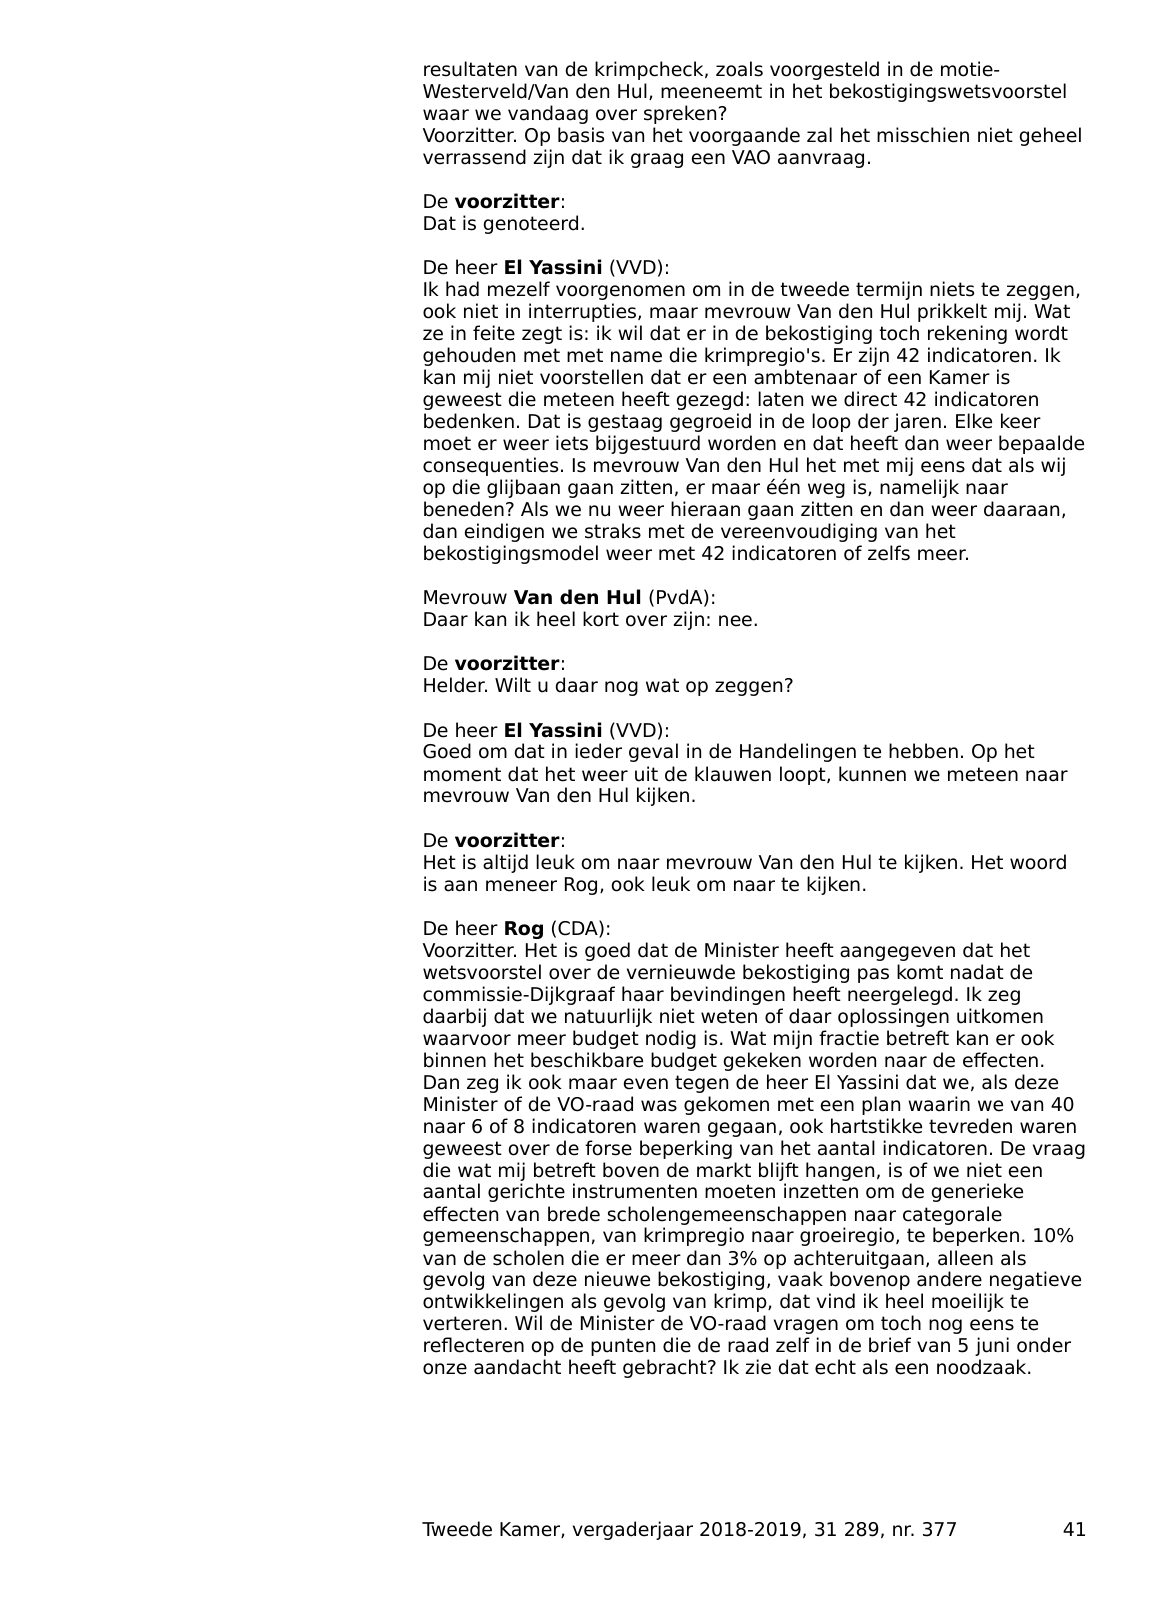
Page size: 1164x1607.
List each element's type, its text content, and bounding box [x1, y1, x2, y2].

text Goed om dat in ieder geval in de Handelingen te hebben. Op het moment dat het weer uit de klauwen loopt, kunnen we meteen naar mevrouw Van den Hul kijken. [422, 741, 1087, 807]
text Het is altijd leuk om naar mevrouw Van den Hul te kijken. Het woord is aan meneer Rog, ook leuk om naar te kijken. [422, 852, 1087, 896]
text Voorzitter. Op basis van het voorgaande zal het misschien niet geheel verrassend zijn dat ik graag een VAO aanvraag. [422, 125, 1087, 169]
text Dat is genoteerd. [422, 213, 1087, 235]
text Mevrouw Van den Hul (PvdA): [422, 587, 1087, 609]
text resultaten van de krimpcheck, zoals voorgesteld in de motie-Westerveld/Van den Hul, meeneemt in het bekostigingswetsvoorstel waar we vandaag over spreken? [422, 59, 1087, 125]
text De voorzitter: [422, 191, 1087, 213]
text Daar kan ik heel kort over zijn: nee. [422, 609, 1087, 631]
text Ik had mezelf voorgenomen om in de tweede termijn niets te zeggen, ook niet in interrupties, maar mevrouw Van den Hul prikkelt mij. Wat ze in feite zegt is: ik wil dat er in de bekostiging toch rekening wordt gehouden met met name die krimpregio's. Er zijn 42 indicatoren. Ik kan mij niet voorstellen dat er een ambtenaar of een Kamer is geweest die meteen heeft gezegd: laten we direct 42 indicatoren bedenken. Dat is gestaag gegroeid in de loop der jaren. Elke keer moet er weer iets bijgestuurd worden en dat heeft dan weer bepaalde consequenties. Is mevrouw Van den Hul het met mij eens dat als wij op die glijbaan gaan zitten, er maar één weg is, namelijk naar beneden? Als we nu weer hieraan gaan zitten en dan weer daaraan, dan eindigen we straks met de vereenvoudiging van het bekostigingsmodel weer met 42 indicatoren of zelfs meer. [422, 279, 1087, 565]
text De heer El Yassini (VVD): [422, 257, 1087, 279]
text De heer Rog (CDA): [422, 918, 1087, 940]
text Voorzitter. Het is goed dat de Minister heeft aangegeven dat het wetsvoorstel over de vernieuwde bekostiging pas komt nadat de commissie-Dijkgraaf haar bevindingen heeft neergelegd. Ik zeg daarbij dat we natuurlijk niet weten of daar oplossingen uitkomen waarvoor meer budget nodig is. Wat mijn fractie betreft kan er ook binnen het beschikbare budget gekeken worden naar de effecten. Dan zeg ik ook maar even tegen de heer El Yassini dat we, als deze Minister of de VO-raad was gekomen met een plan waarin we van 40 naar 6 of 8 indicatoren waren gegaan, ook hartstikke tevreden waren geweest over de forse beperking van het aantal indicatoren. De vraag die wat mij betreft boven de markt blijft hangen, is of we niet een aantal gerichte instrumenten moeten inzetten om de generieke effecten van brede scholengemeenschappen naar categorale gemeenschappen, van krimpregio naar groeiregio, te beperken. 10% van de scholen die er meer dan 3% op achteruitgaan, alleen als gevolg van deze nieuwe bekostiging, vaak bovenop andere negatieve ontwikkelingen als gevolg van krimp, dat vind ik heel moeilijk te verteren. Wil de Minister de VO-raad vragen om toch nog eens te reflecteren op de punten die de raad zelf in de brief van 5 juni onder onze aandacht heeft gebracht? Ik zie dat echt als een noodzaak. [422, 940, 1087, 1379]
text De voorzitter: [422, 829, 1087, 852]
text Helder. Wilt u daar nog wat op zeggen? [422, 675, 1087, 697]
text De voorzitter: [422, 653, 1087, 675]
text De heer El Yassini (VVD): [422, 719, 1087, 741]
